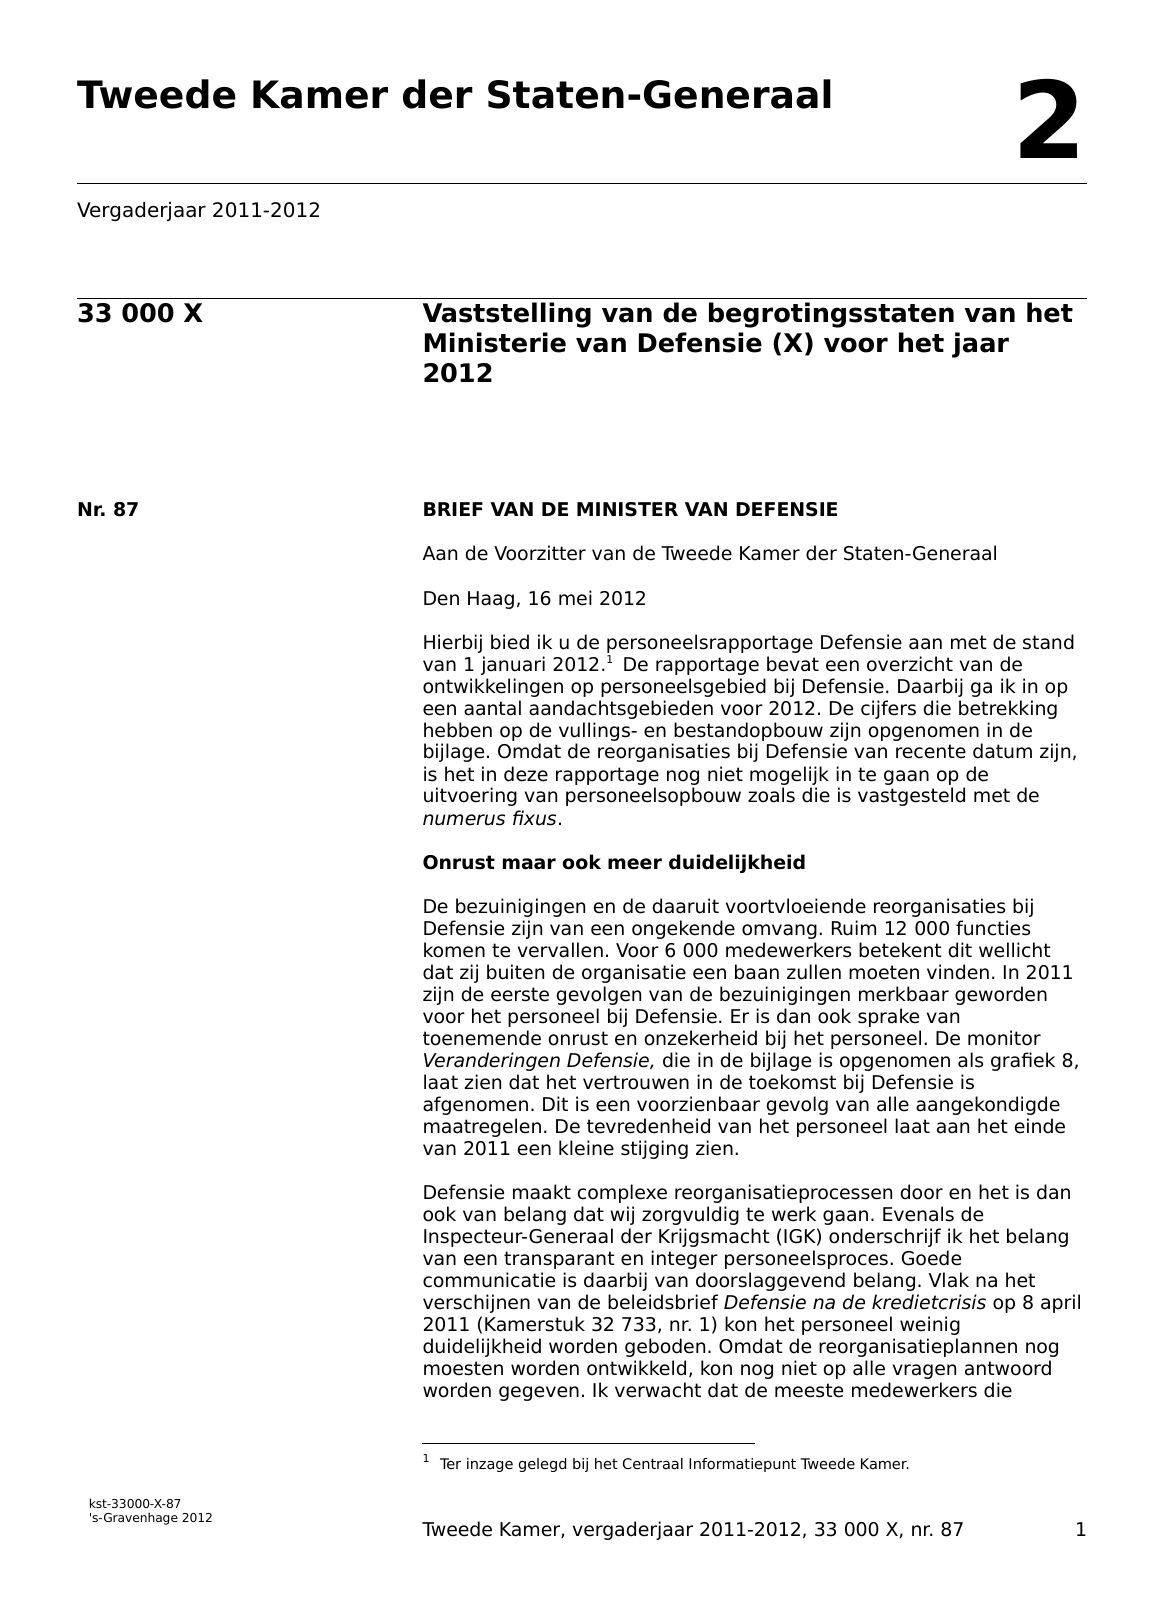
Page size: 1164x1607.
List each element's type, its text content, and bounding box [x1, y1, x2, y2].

subtitle 33 000 X Vaststelling van de begrotingsstaten van het Ministerie van Defensie (X) voor het jaar 2012 [77, 299, 1087, 388]
subtitle Onrust maar ook meer duidelijkheid [422, 852, 1087, 873]
text Aan de Voorzitter van de Tweede Kamer der Staten-Generaal [422, 543, 1087, 565]
table_header Tweede Kamer der Staten-Generaal [77, 59, 886, 183]
text 's-Gravenhage 2012 [88, 1511, 323, 1525]
text kst-33000-X-87 [88, 1497, 323, 1511]
table_cell Vergaderjaar 2011-2012 [77, 184, 1087, 298]
text Den Haag, 16 mei 2012 [422, 587, 1087, 609]
text De bezuinigingen en de daaruit voortvloeiende reorganisaties bij Defensie zijn van een ongekende omvang. Ruim 12 000 functies komen te vervallen. Voor 6 000 medewerkers betekent dit wellicht dat zij buiten de organisatie een baan zullen moeten vinden. In 2011 zijn de eerste gevolgen van de bezuinigingen merkbaar geworden voor het personeel bij Defensie. Er is dan ook sprake van toenemende onrust en onzekerheid bij het personeel. De monitor Veranderingen Defensie, die in de bijlage is opgenomen als grafiek 8, laat zien dat het vertrouwen in de toekomst bij Defensie is afgenomen. Dit is een voorzienbaar gevolg van alle aangekondigde maatregelen. De tevredenheid van het personeel laat aan het einde van 2011 een kleine stijging zien. [422, 896, 1087, 1159]
text Hierbij bied ik u de personeelsrapportage Defensie aan met de stand van 1 januari 2012. De rapportage bevat een overzicht van de ontwikkelingen op personeelsgebied bij Defensie. Daarbij ga ik in op een aantal aandachtsgebieden voor 2012. De cijfers die betrekking hebben op de vullings- en bestandopbouw zijn opgenomen in de bijlage. Omdat de reorganisaties bij Defensie van recente datum zijn, is het in deze rapportage nog niet mogelijk in te gaan op de uitvoering van personeelsopbouw zoals die is vastgesteld met de numerus fixus. [422, 632, 1087, 829]
text Ter inzage gelegd bij het Centraal Informatiepunt Tweede Kamer. [422, 1452, 1087, 1474]
table_header 2 [886, 59, 1087, 183]
subtitle Nr. 87 BRIEF VAN DE MINISTER VAN DEFENSIE [77, 499, 1087, 521]
text Defensie maakt complexe reorganisatieprocessen door en het is dan ook van belang dat wij zorgvuldig te werk gaan. Evenals de Inspecteur-Generaal der Krijgsmacht (IGK) onderschrijf ik het belang van een transparant en integer personeelsproces. Goede communicatie is daarbij van doorslaggevend belang. Vlak na het verschijnen van de beleidsbrief Defensie na de kredietcrisis op 8 april 2011 (Kamerstuk 32 733, nr. 1) kon het personeel weinig duidelijkheid worden geboden. Omdat de reorganisatieplannen nog moesten worden ontwikkeld, kon nog niet op alle vragen antwoord worden gegeven. Ik verwacht dat de meeste medewerkers die [422, 1182, 1087, 1401]
